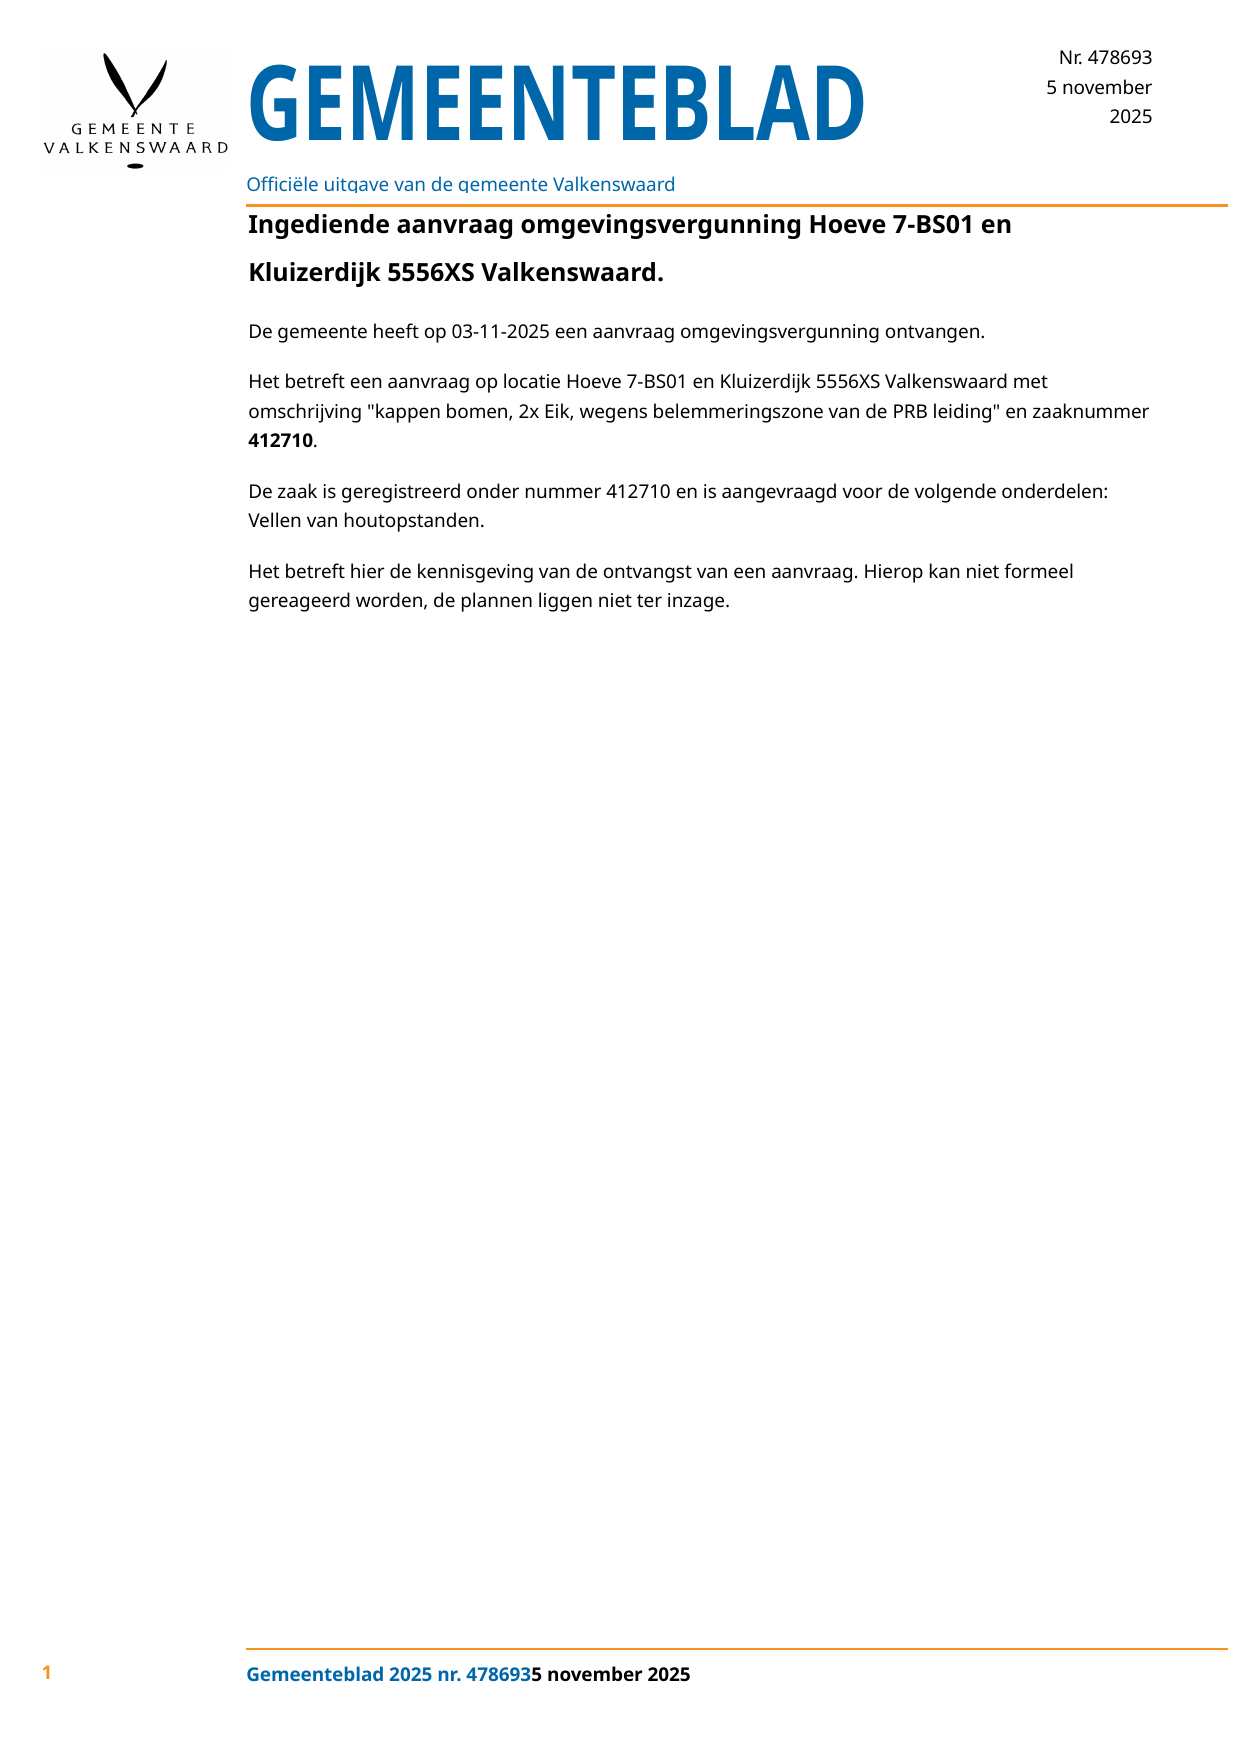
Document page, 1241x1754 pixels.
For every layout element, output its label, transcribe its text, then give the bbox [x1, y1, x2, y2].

text Het betreft hier de kennisgeving van de ontvangst van een aanvraag. Hierop kan niet formeel gereageerd worden, de plannen liggen niet ter inzage. [248, 558, 1152, 613]
text Ingediende aanvraag omgevingsvergunning Hoeve 7-BS01 en Kluizerdijk 5556XS Valkenswaard. [248, 207, 1152, 288]
text De gemeente heeft op 03-11-2025 een aanvraag omgevingsvergunning ontvangen. [248, 318, 1152, 344]
text Het betreft een aanvraag op locatie Hoeve 7-BS01 en Kluizerdijk 5556XS Valkenswaard met omschrijving "kappen bomen, 2x Eik, wegens belemmeringszone van de PRB leiding" en zaaknummer 412710. [248, 368, 1152, 453]
picture [41, 47, 231, 172]
text De zaak is geregistreerd onder nummer 412710 en is aangevraagd voor de volgende onderdelen: Vellen van houtopstanden. [248, 478, 1152, 533]
